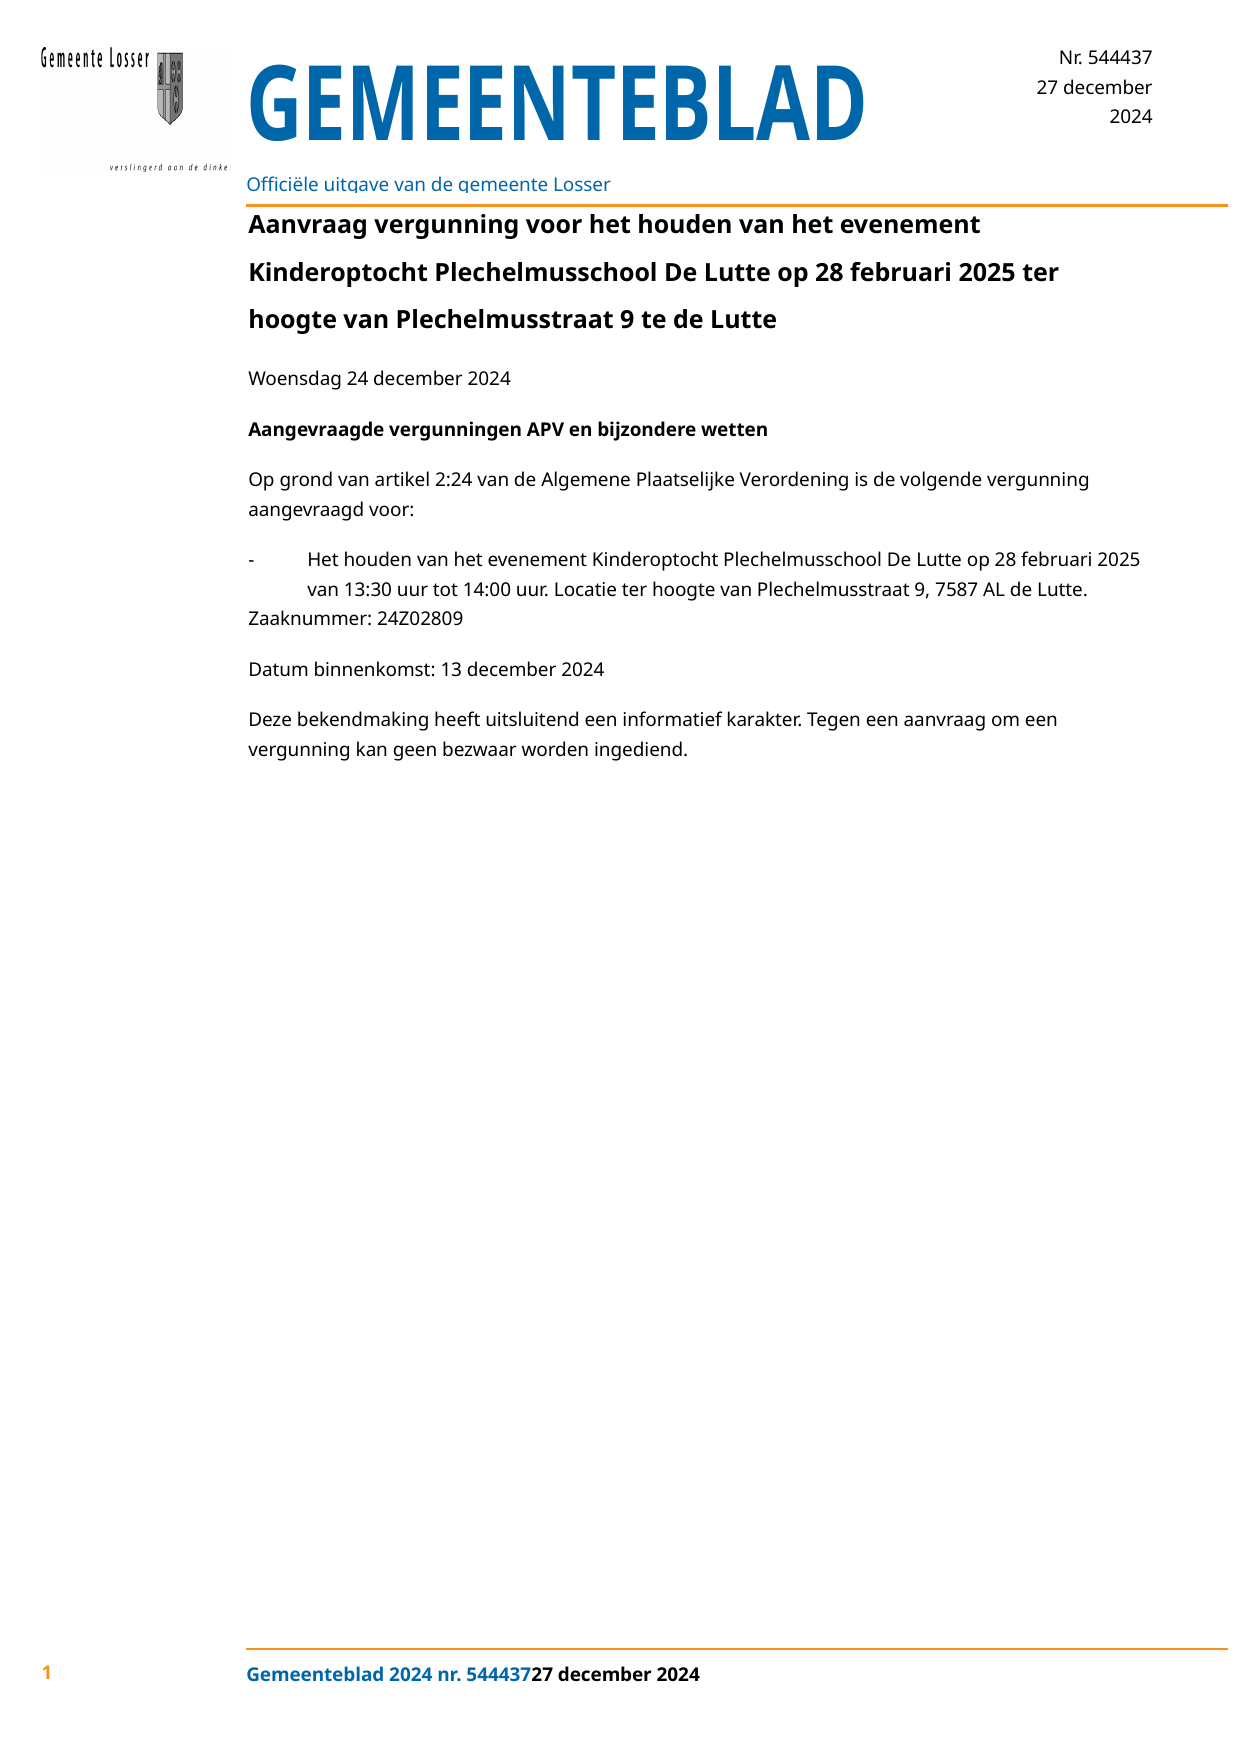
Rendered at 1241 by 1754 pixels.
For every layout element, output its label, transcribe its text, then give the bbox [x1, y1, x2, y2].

text Aangevraagde vergunningen APV en bijzondere wetten [248, 416, 1152, 442]
text Datum binnenkomst: 13 december 2024 [248, 656, 1152, 682]
text Op grond van artikel 2:24 van de Algemene Plaatselijke Verordening is de volgende vergunning aangevraagd voor: [248, 466, 1152, 522]
list Het houden van het evenement Kinderoptocht Plechelmusschool De Lutte op 28 februari 2025 van 13:30 uur tot 14:00 uur. Locatie ter hoogte van Plechelmusstraat 9, 7587 AL de Lutte. [248, 546, 1152, 602]
text Zaaknummer: 24Z02809 [248, 606, 1152, 631]
text Aanvraag vergunning voor het houden van het evenement Kinderoptocht Plechelmusschool De Lutte op 28 februari 2025 ter hoogte van Plechelmusstraat 9 te de Lutte [248, 207, 1152, 336]
text Deze bekendmaking heeft uitsluitend een informatief karakter. Tegen een aanvraag om een vergunning kan geen bezwaar worden ingediend. [248, 706, 1152, 762]
text Woensdag 24 december 2024 [248, 366, 1152, 391]
picture [41, 47, 231, 172]
